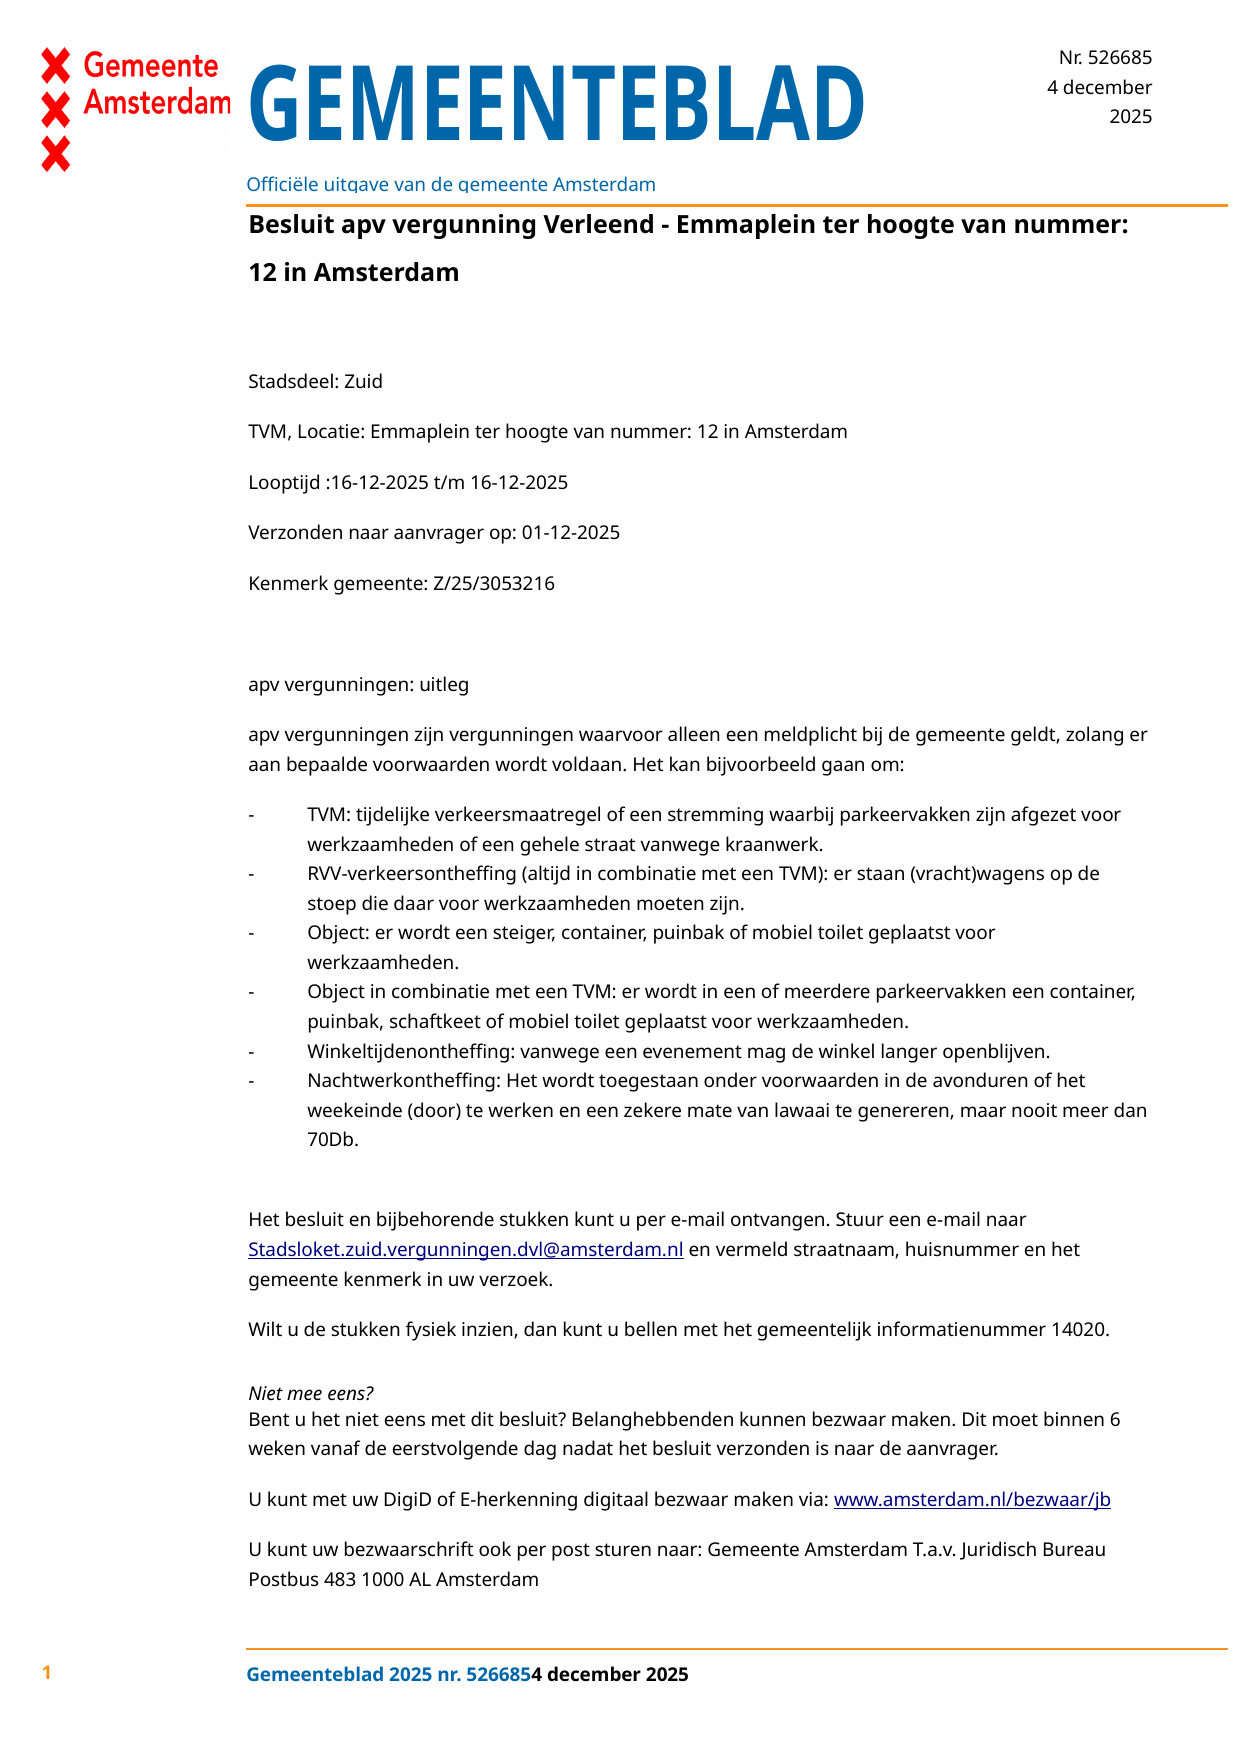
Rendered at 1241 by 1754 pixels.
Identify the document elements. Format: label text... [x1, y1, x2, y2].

text Niet mee eens? [248, 1380, 1152, 1406]
list Nachtwerkontheffing: Het wordt toegestaan onder voorwaarden in de avonduren of het weekeinde (door) te werken en een zekere mate van lawaai te genereren, maar nooit meer dan 70Db. [248, 1067, 1152, 1152]
text Looptijd :16-12-2025 t/m 16-12-2025 [248, 469, 1152, 495]
text Het besluit en bijbehorende stukken kunt u per e-mail ontvangen. Stuur een e-mail naar Stadsloket.zuid.vergunningen.dvl@amsterdam.nl en vermeld straatnaam, huisnummer en het gemeente kenmerk in uw verzoek. [248, 1207, 1152, 1292]
text Stadsdeel: Zuid [248, 368, 1152, 394]
text U kunt met uw DigiD of E-herkenning digitaal bezwaar maken via: www.amsterdam.nl/bezwaar/jb [248, 1486, 1152, 1512]
list RVV-verkeersontheffing (altijd in combinatie met een TVM): er staan (vracht)wagens op de stoep die daar voor werkzaamheden moeten zijn. [248, 860, 1152, 916]
text apv vergunningen: uitleg [248, 671, 1152, 697]
list Object in combinatie met een TVM: er wordt in een of meerdere parkeervakken een container, puinbak, schaftkeet of mobiel toilet geplaatst voor werkzaamheden. [248, 979, 1152, 1034]
text Besluit apv vergunning Verleend - Emmaplein ter hoogte van nummer: 12 in Amsterdam [248, 207, 1152, 288]
list TVM: tijdelijke verkeersmaatregel of een stremming waarbij parkeervakken zijn afgezet voor werkzaamheden of een gehele straat vanwege kraanwerk. [248, 801, 1152, 857]
text Wilt u de stukken fysiek inzien, dan kunt u bellen met het gemeentelijk informatienummer 14020. [248, 1316, 1152, 1342]
text Verzonden naar aanvrager op: 01-12-2025 [248, 519, 1152, 545]
text U kunt uw bezwaarschrift ook per post sturen naar: Gemeente Amsterdam T.a.v. Juridisch Bureau Postbus 483 1000 AL Amsterdam [248, 1536, 1152, 1592]
picture [41, 47, 231, 172]
list Object: er wordt een steiger, container, puinbak of mobiel toilet geplaatst voor werkzaamheden. [248, 919, 1152, 975]
text Bent u het niet eens met dit besluit? Belanghebbenden kunnen bezwaar maken. Dit moet binnen 6 weken vanaf de eerstvolgende dag nadat het besluit verzonden is naar de aanvrager. [248, 1406, 1152, 1461]
text apv vergunningen zijn vergunningen waarvoor alleen een meldplicht bij de gemeente geldt, zolang er aan bepaalde voorwaarden wordt voldaan. Het kan bijvoorbeeld gaan om: [248, 721, 1152, 777]
list Winkeltijdenontheffing: vanwege een evenement mag de winkel langer openblijven. [248, 1038, 1152, 1064]
text TVM, Locatie: Emmaplein ter hoogte van nummer: 12 in Amsterdam [248, 419, 1152, 444]
text Kenmerk gemeente: Z/25/3053216 [248, 570, 1152, 596]
